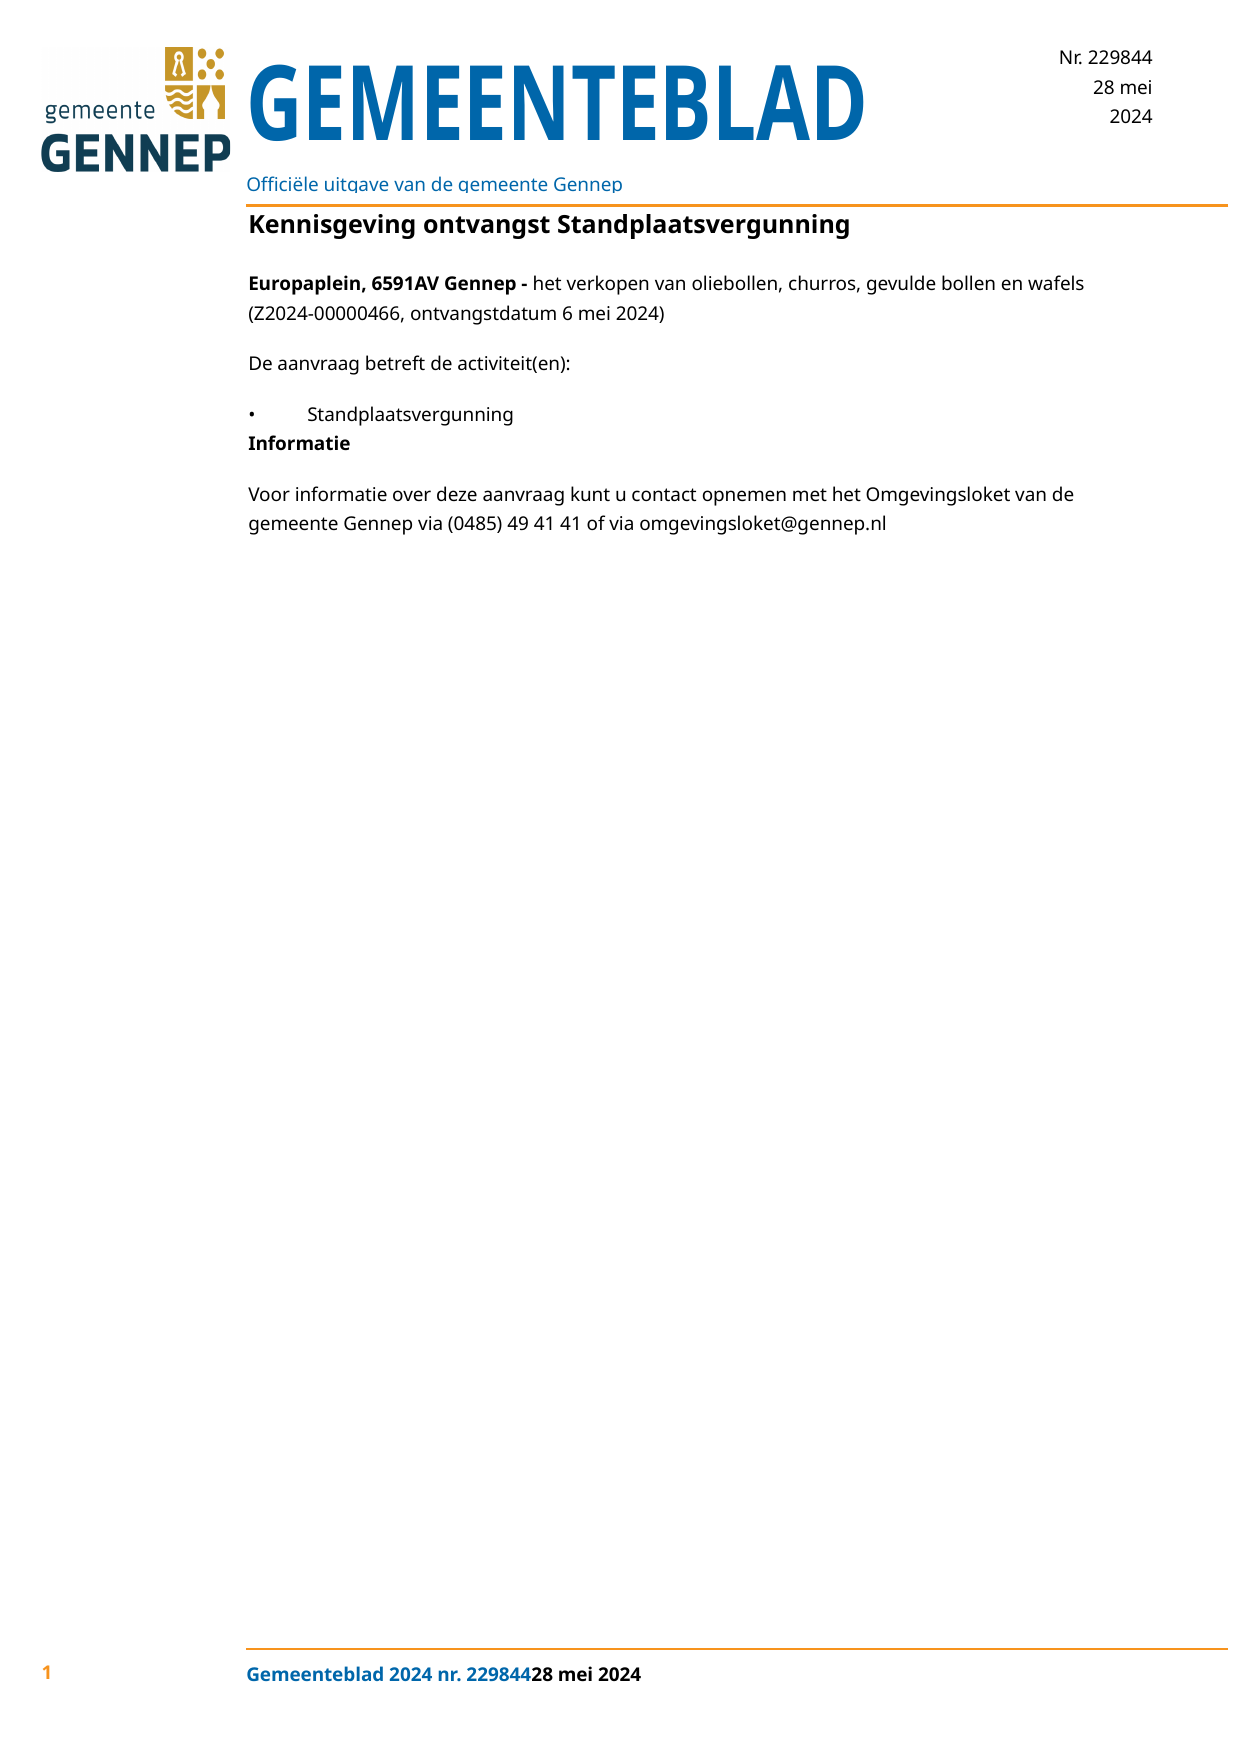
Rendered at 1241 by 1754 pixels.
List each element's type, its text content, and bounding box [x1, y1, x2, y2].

picture [41, 47, 231, 172]
text Voor informatie over deze aanvraag kunt u contact opnemen met het Omgevingsloket van de gemeente Gennep via (0485) 49 41 41 of via omgevingsloket@gennep.nl [248, 481, 1152, 536]
text Informatie [248, 430, 1152, 456]
text Kennisgeving ontvangst Standplaatsvergunning [248, 207, 1152, 241]
list Standplaatsvergunning [248, 401, 1152, 426]
text De aanvraag betreft de activiteit(en): [248, 350, 1152, 376]
text Europaplein, 6591AV Gennep - het verkopen van oliebollen, churros, gevulde bollen en wafels (Z2024-00000466, ontvangstdatum 6 mei 2024) [248, 270, 1152, 326]
